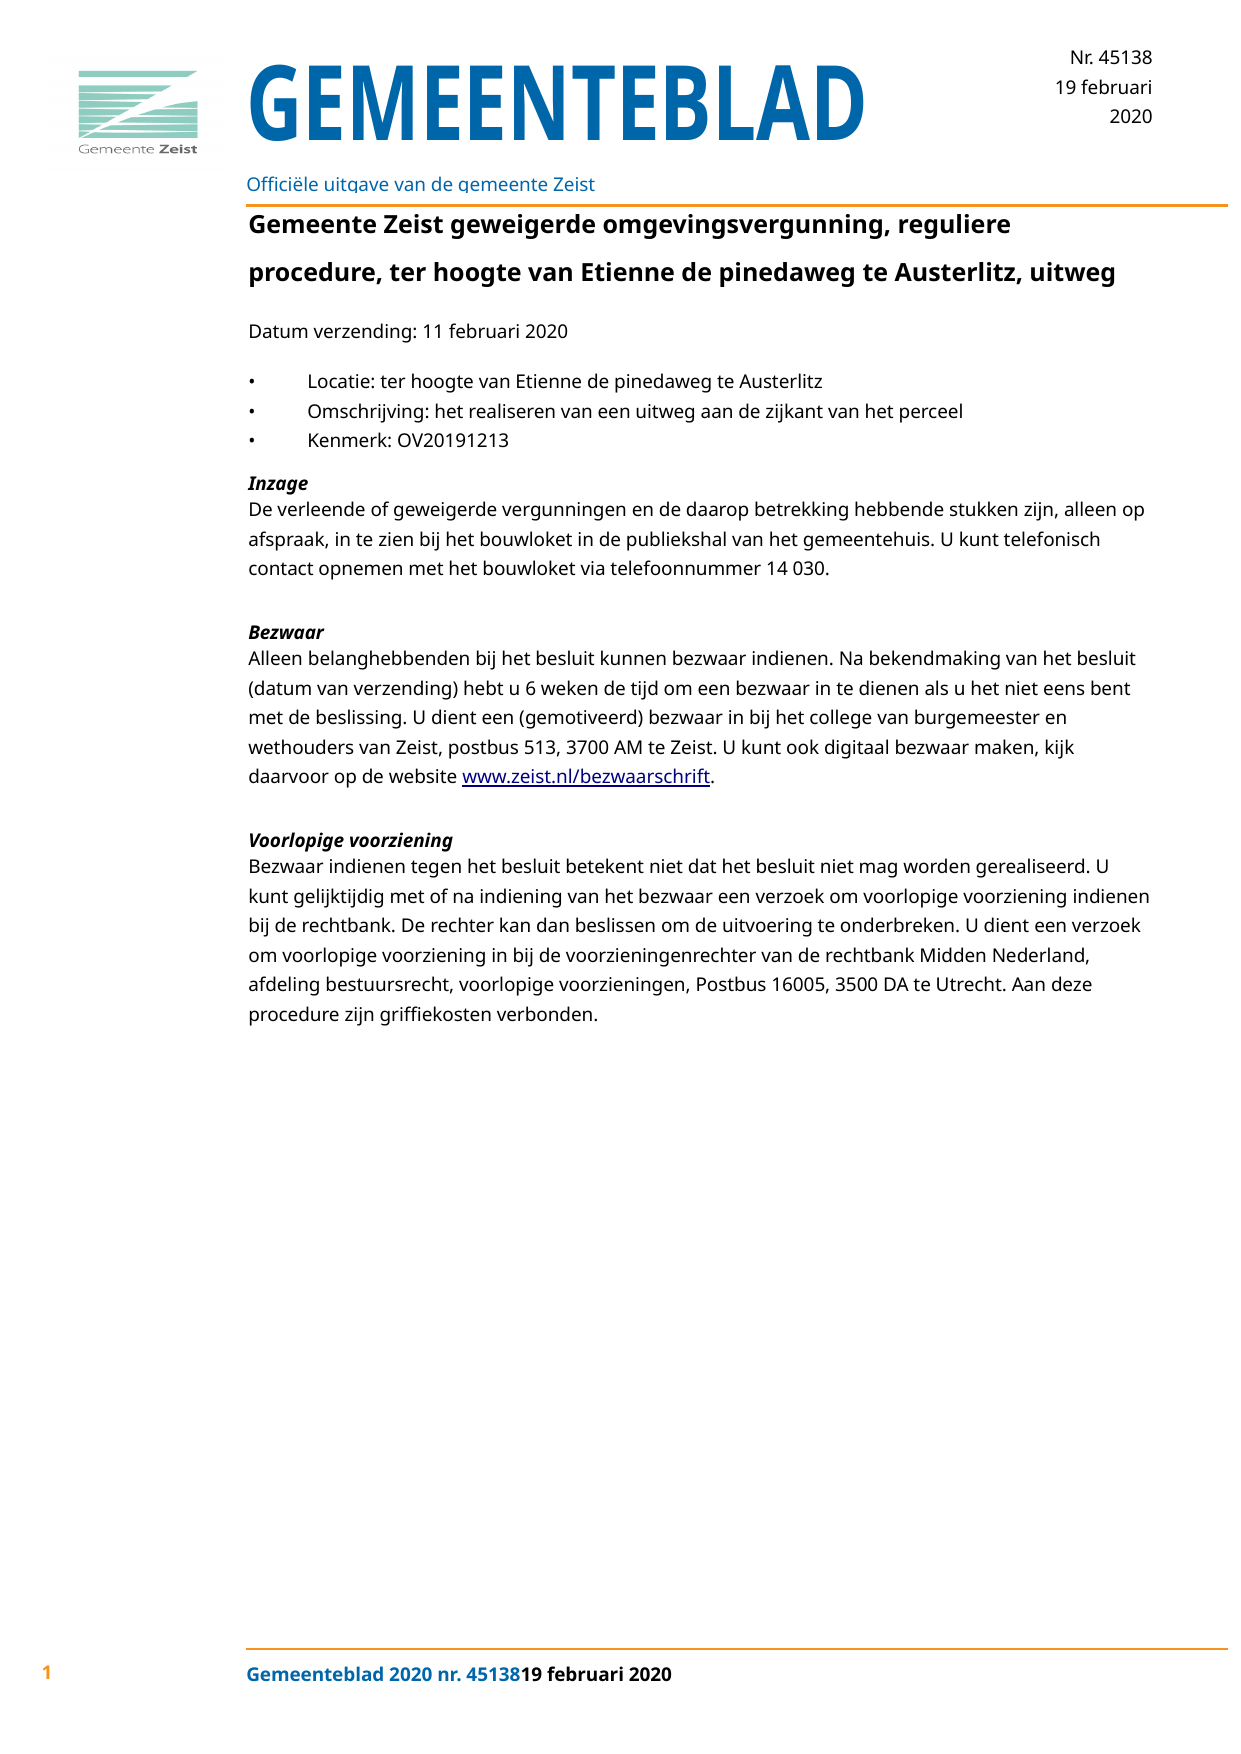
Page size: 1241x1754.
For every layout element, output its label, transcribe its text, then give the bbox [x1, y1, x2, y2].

list Locatie: ter hoogte van Etienne de pinedaweg te Austerlitz [248, 368, 1152, 394]
text Datum verzending: 11 februari 2020 [248, 318, 1152, 344]
text De verleende of geweigerde vergunningen en de daarop betrekking hebbende stukken zijn, alleen op afspraak, in te zien bij het bouwloket in de publiekshal van het gemeentehuis. U kunt telefonisch contact opnemen met het bouwloket via telefoonnummer 14 030. [248, 496, 1152, 581]
text Bezwaar [248, 619, 1152, 645]
list Omschrijving: het realiseren van een uitweg aan de zijkant van het perceel [248, 398, 1152, 424]
text Gemeente Zeist geweigerde omgevingsvergunning, reguliere procedure, ter hoogte van Etienne de pinedaweg te Austerlitz, uitweg [248, 207, 1152, 288]
list Kenmerk: OV20191213 [248, 427, 1152, 453]
text Alleen belanghebbenden bij het besluit kunnen bezwaar indienen. Na bekendmaking van het besluit (datum van verzending) hebt u 6 weken de tijd om een bezwaar in te dienen als u het niet eens bent met de beslissing. U dient een (gemotiveerd) bezwaar in bij het college van burgemeester en wethouders van Zeist, postbus 513, 3700 AM te Zeist. U kunt ook digitaal bezwaar maken, kijk daarvoor op de website www.zeist.nl/bezwaarschrift. [248, 645, 1152, 789]
picture [41, 47, 231, 172]
text Inzage [248, 471, 1152, 496]
text Voorlopige voorziening [248, 827, 1152, 853]
text Bezwaar indienen tegen het besluit betekent niet dat het besluit niet mag worden gerealiseerd. U kunt gelijktijdig met of na indiening van het bezwaar een verzoek om voorlopige voorziening indienen bij de rechtbank. De rechter kan dan beslissen om de uitvoering te onderbreken. U dient een verzoek om voorlopige voorziening in bij de voorzieningenrechter van de rechtbank Midden Nederland, afdeling bestuursrecht, voorlopige voorzieningen, Postbus 16005, 3500 DA te Utrecht. Aan deze procedure zijn griffiekosten verbonden. [248, 853, 1152, 1027]
